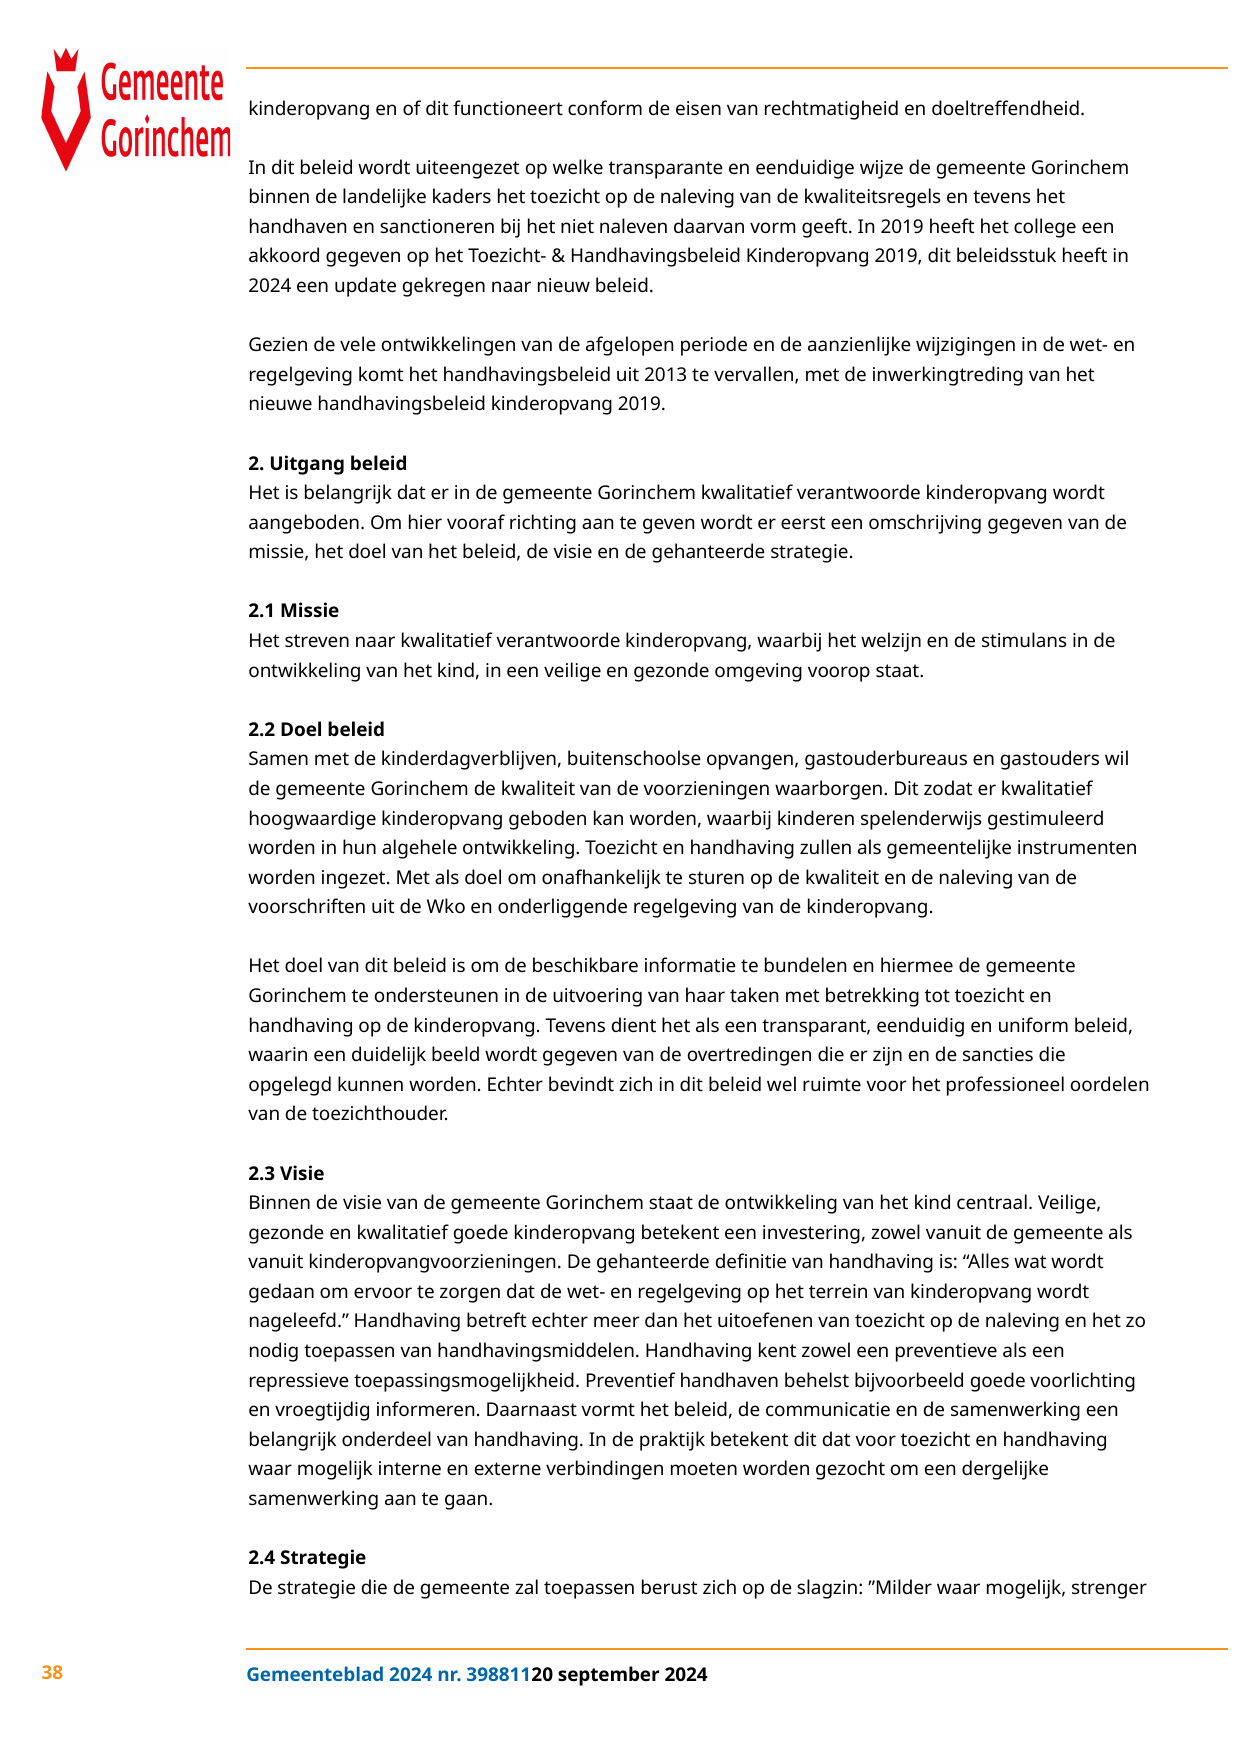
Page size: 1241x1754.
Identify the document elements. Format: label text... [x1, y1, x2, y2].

text In dit beleid wordt uiteengezet op welke transparante en eenduidige wijze de gemeente Gorinchem binnen de landelijke kaders het toezicht op de naleving van de kwaliteitsregels en tevens het handhaven en sanctioneren bij het niet naleven daarvan vorm geeft. In 2019 heeft het college een akkoord gegeven op het Toezicht- & Handhavingsbeleid Kinderopvang 2019, dit beleidsstuk heeft in 2024 een update gekregen naar nieuw beleid. [248, 154, 1152, 298]
text 2.1 Missie [248, 598, 1152, 623]
text kinderopvang en of dit functioneert conform de eisen van rechtmatigheid en doeltreffendheid. [248, 95, 1152, 121]
text 2.2 Doel beleid [248, 716, 1152, 742]
picture [41, 47, 231, 172]
text Het streven naar kwalitatief verantwoorde kinderopvang, waarbij het welzijn en de stimulans in de ontwikkeling van het kind, in een veilige en gezonde omgeving voorop staat. [248, 627, 1152, 683]
text 2.3 Visie [248, 1160, 1152, 1186]
text De strategie die de gemeente zal toepassen berust zich op de slagzin: ”Milder waar mogelijk, strenger [248, 1574, 1152, 1600]
text 2. Uitgang beleid [248, 450, 1152, 476]
text Het doel van dit beleid is om de beschikbare informatie te bundelen en hiermee de gemeente Gorinchem te ondersteunen in de uitvoering van haar taken met betrekking tot toezicht en handhaving op de kinderopvang. Tevens dient het als een transparant, eenduidig en uniform beleid, waarin een duidelijk beeld wordt gegeven van de overtredingen die er zijn en de sancties die opgelegd kunnen worden. Echter bevindt zich in dit beleid wel ruimte voor het professioneel oordelen van de toezichthouder. [248, 953, 1152, 1126]
text Gezien de vele ontwikkelingen van de afgelopen periode en de aanzienlijke wijzigingen in de wet- en regelgeving komt het handhavingsbeleid uit 2013 te vervallen, met de inwerkingtreding van het nieuwe handhavingsbeleid kinderopvang 2019. [248, 331, 1152, 416]
text Binnen de visie van de gemeente Gorinchem staat de ontwikkeling van het kind centraal. Veilige, gezonde en kwalitatief goede kinderopvang betekent een investering, zowel vanuit de gemeente als vanuit kinderopvangvoorzieningen. De gehanteerde definitie van handhaving is: “Alles wat wordt gedaan om ervoor te zorgen dat de wet- en regelgeving op het terrein van kinderopvang wordt nageleefd.” Handhaving betreft echter meer dan het uitoefenen van toezicht op de naleving en het zo nodig toepassen van handhavingsmiddelen. Handhaving kent zowel een preventieve als een repressieve toepassingsmogelijkheid. Preventief handhaven behelst bijvoorbeeld goede voorlichting en vroegtijdig informeren. Daarnaast vormt het beleid, de communicatie en de samenwerking een belangrijk onderdeel van handhaving. In de praktijk betekent dit dat voor toezicht en handhaving waar mogelijk interne en externe verbindingen moeten worden gezocht om een dergelijke samenwerking aan te gaan. [248, 1189, 1152, 1511]
text 2.4 Strategie [248, 1544, 1152, 1570]
text Samen met de kinderdagverblijven, buitenschoolse opvangen, gastouderbureaus en gastouders wil de gemeente Gorinchem de kwaliteit van de voorzieningen waarborgen. Dit zodat er kwalitatief hoogwaardige kinderopvang geboden kan worden, waarbij kinderen spelenderwijs gestimuleerd worden in hun algehele ontwikkeling. Toezicht en handhaving zullen als gemeentelijke instrumenten worden ingezet. Met als doel om onafhankelijk te sturen op de kwaliteit en de naleving van de voorschriften uit de Wko en onderliggende regelgeving van de kinderopvang. [248, 746, 1152, 919]
text Het is belangrijk dat er in de gemeente Gorinchem kwalitatief verantwoorde kinderopvang wordt aangeboden. Om hier vooraf richting aan te geven wordt er eerst een omschrijving gegeven van de missie, het doel van het beleid, de visie en de gehanteerde strategie. [248, 479, 1152, 564]
